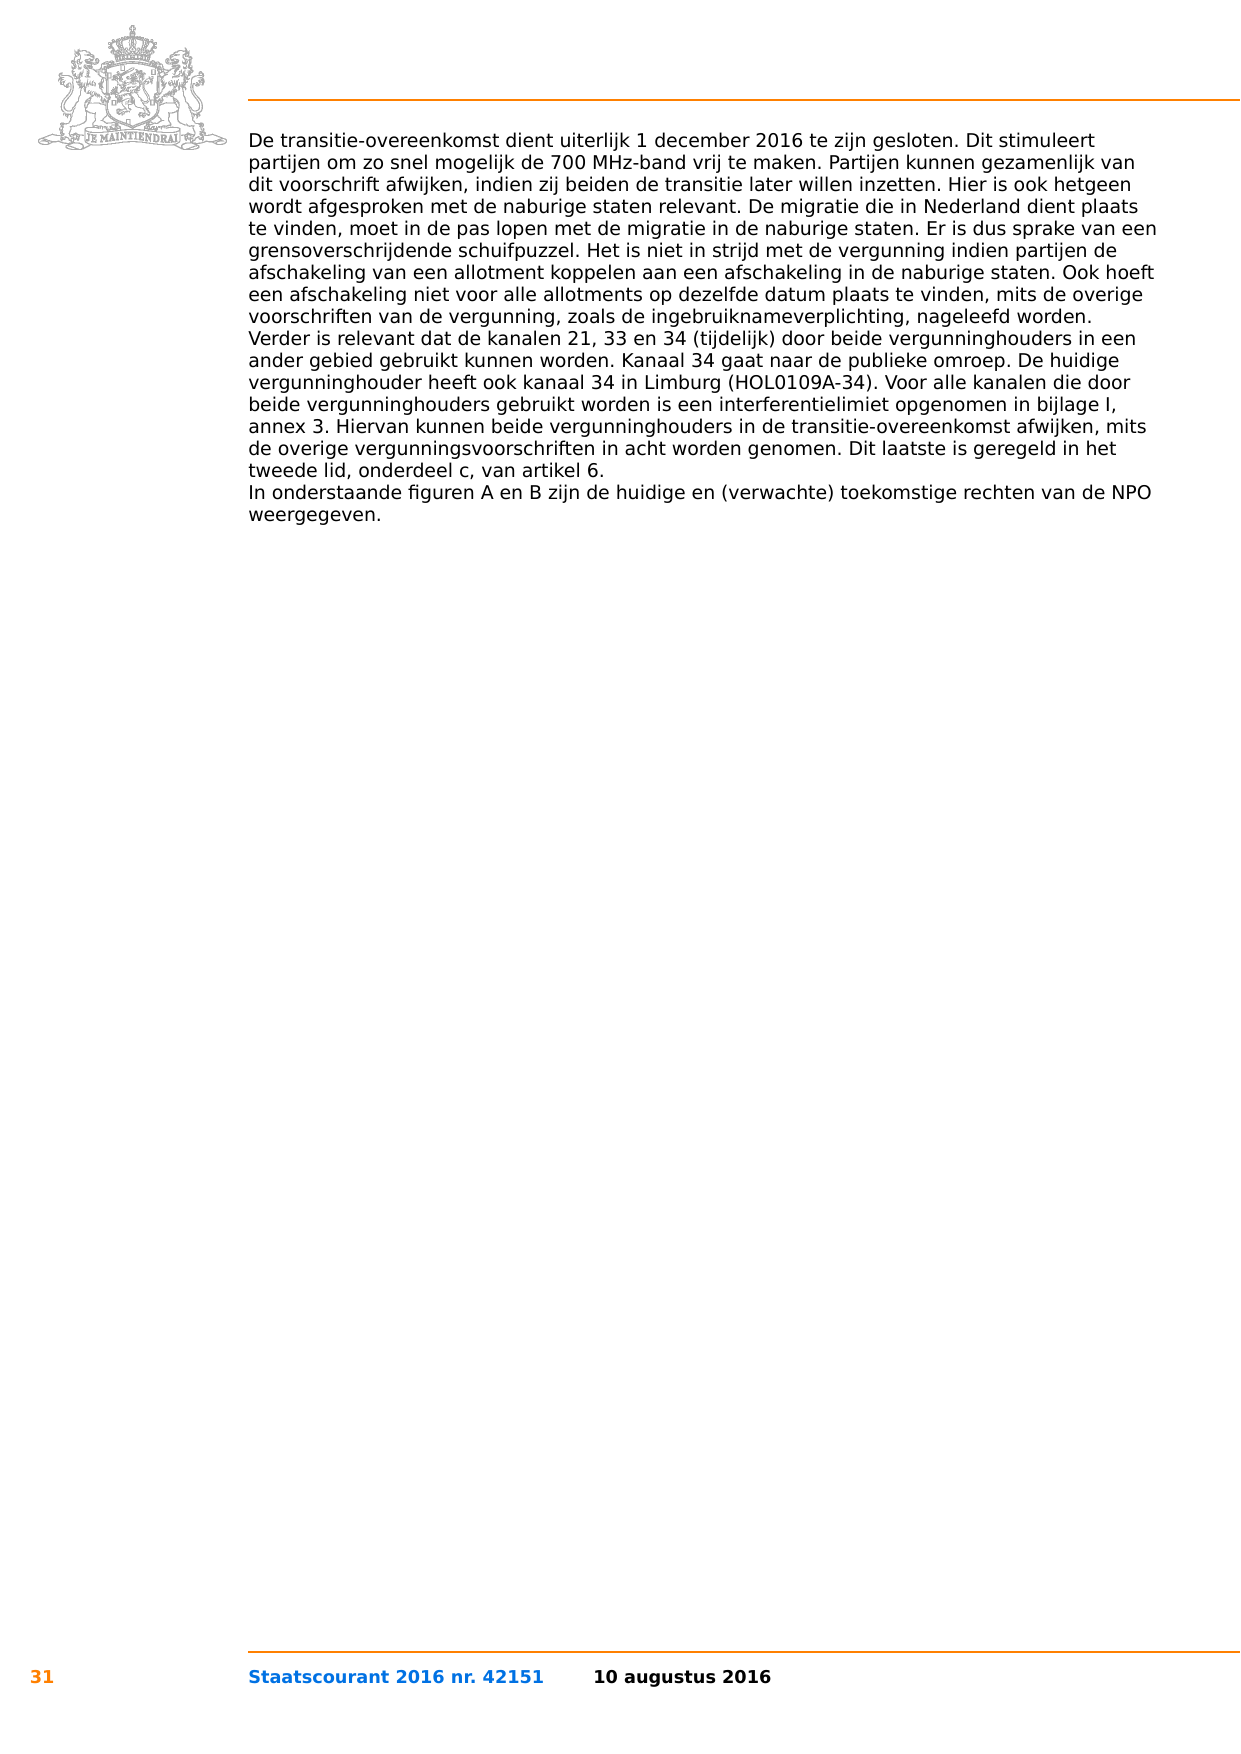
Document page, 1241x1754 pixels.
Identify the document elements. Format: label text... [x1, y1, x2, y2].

text Verder is relevant dat de kanalen 21, 33 en 34 (tijdelijk) door beide vergunninghouders in een ander gebied gebruikt kunnen worden. Kanaal 34 gaat naar de publieke omroep. De huidige vergunninghouder heeft ook kanaal 34 in Limburg (HOL0109A-34). Voor alle kanalen die door beide vergunninghouders gebruikt worden is een interferentielimiet opgenomen in bijlage I, annex 3. Hiervan kunnen beide vergunninghouders in de transitie-overeenkomst afwijken, mits de overige vergunningsvoorschriften in acht worden genomen. Dit laatste is geregeld in het tweede lid, onderdeel c, van artikel 6. [248, 328, 1163, 482]
text In onderstaande figuren A en B zijn de huidige en (verwachte) toekomstige rechten van de NPO weergegeven. [248, 482, 1163, 526]
text De transitie-overeenkomst dient uiterlijk 1 december 2016 te zijn gesloten. Dit stimuleert partijen om zo snel mogelijk de 700 MHz-band vrij te maken. Partijen kunnen gezamenlijk van dit voorschrift afwijken, indien zij beiden de transitie later willen inzetten. Hier is ook hetgeen wordt afgesproken met de naburige staten relevant. De migratie die in Nederland dient plaats te vinden, moet in de pas lopen met de migratie in de naburige staten. Er is dus sprake van een grensoverschrijdende schuifpuzzel. Het is niet in strijd met de vergunning indien partijen de afschakeling van een allotment koppelen aan een afschakeling in de naburige staten. Ook hoeft een afschakeling niet voor alle allotments op dezelfde datum plaats te vinden, mits de overige voorschriften van de vergunning, zoals de ingebruiknameverplichting, nageleefd worden. [248, 130, 1163, 328]
picture [38, 25, 227, 150]
